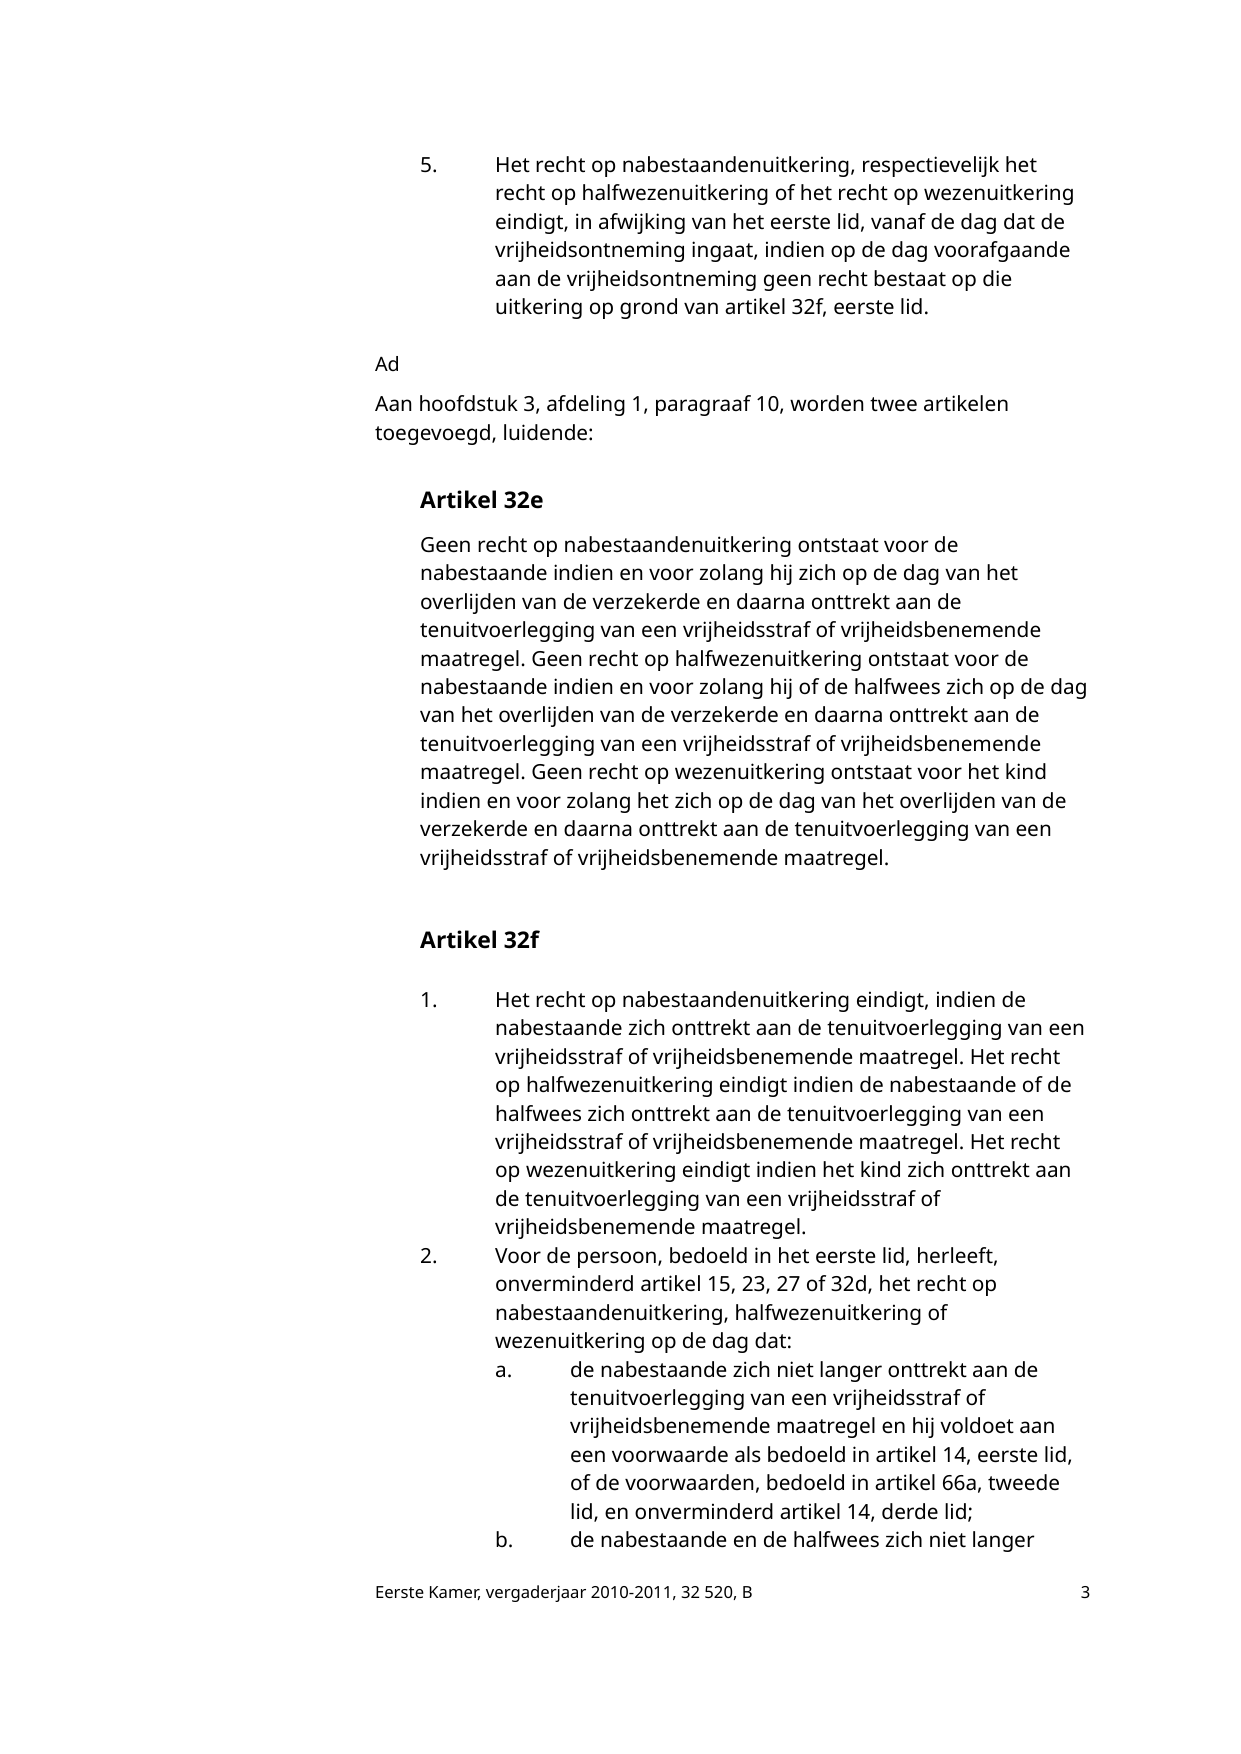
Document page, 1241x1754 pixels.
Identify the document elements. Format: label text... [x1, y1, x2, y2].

subtitle Artikel 32e [420, 484, 1090, 515]
text Geen recht op nabestaandenuitkering ontstaat voor de nabestaande indien en voor zolang hij zich op de dag van het overlijden van de verzekerde en daarna onttrekt aan de tenuitvoerlegging van een vrijheidsstraf of vrijheidsbenemende maatregel. Geen recht op halfwezenuitkering ontstaat voor de nabestaande indien en voor zolang hij of de halfwees zich op de dag van het overlijden van de verzekerde en daarna onttrekt aan de tenuitvoerlegging van een vrijheidsstraf of vrijheidsbenemende maatregel. Geen recht op wezenuitkering ontstaat voor het kind indien en voor zolang het zich op de dag van het overlijden van de verzekerde en daarna onttrekt aan de tenuitvoerlegging van een vrijheidsstraf of vrijheidsbenemende maatregel. [420, 530, 1090, 871]
list Het recht op nabestaandenuitkering eindigt, indien de nabestaande zich onttrekt aan de tenuitvoerlegging van een vrijheidsstraf of vrijheidsbenemende maatregel. Het recht op halfwezenuitkering eindigt indien de nabestaande of de halfwees zich onttrekt aan de tenuitvoerlegging van een vrijheidsstraf of vrijheidsbenemende maatregel. Het recht op wezenuitkering eindigt indien het kind zich onttrekt aan de tenuitvoerlegging van een vrijheidsstraf of vrijheidsbenemende maatregel. [420, 985, 1090, 1241]
list Het recht op nabestaandenuitkering, respectievelijk het recht op halfwezenuitkering of het recht op wezenuitkering eindigt, in afwijking van het eerste lid, vanaf de dag dat de vrijheidsontneming ingaat, indien op de dag voorafgaande aan de vrijheidsontneming geen recht bestaat op die uitkering op grond van artikel 32f, eerste lid. [420, 150, 1090, 321]
list Voor de persoon, bedoeld in het eerste lid, herleeft, onverminderd artikel 15, 23, 27 of 32d, het recht op nabestaandenuitkering, halfwezenuitkering of wezenuitkering op de dag dat: [420, 1241, 1090, 1355]
text Aan hoofdstuk 3, afdeling 1, paragraaf 10, worden twee artikelen toegevoegd, luidende: [375, 389, 1090, 446]
subtitle Artikel 32f [420, 924, 1090, 955]
list de nabestaande en de halfwees zich niet langer [495, 1525, 1090, 1554]
list de nabestaande zich niet langer onttrekt aan de tenuitvoerlegging van een vrijheidsstraf of vrijheidsbenemende maatregel en hij voldoet aan een voorwaarde als bedoeld in artikel 14, eerste lid, of de voorwaarden, bedoeld in artikel 66a, tweede lid, en onverminderd artikel 14, derde lid; [495, 1355, 1090, 1525]
text Ad [375, 351, 1090, 378]
